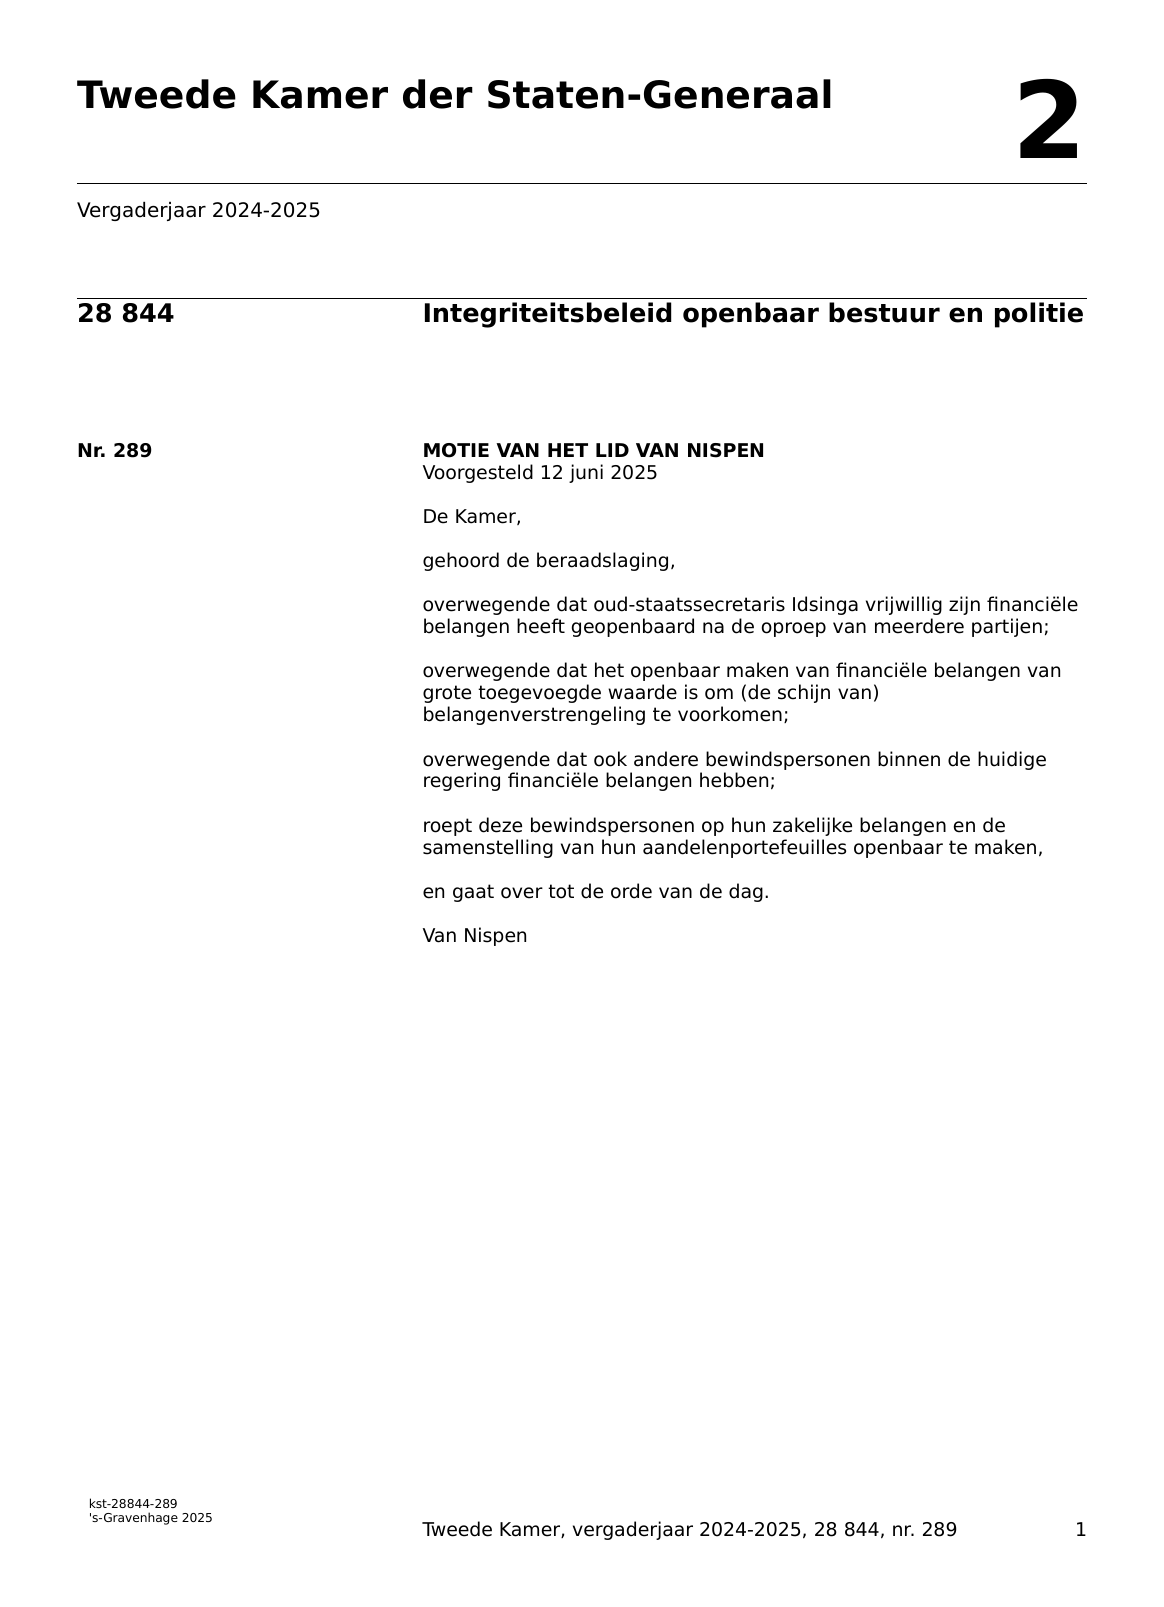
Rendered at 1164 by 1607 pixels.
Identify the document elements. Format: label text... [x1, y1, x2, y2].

table_header 2 [886, 59, 1087, 183]
text 's-Gravenhage 2025 [88, 1511, 323, 1525]
table_cell Vergaderjaar 2024-2025 [77, 184, 1087, 298]
text gehoord de beraadslaging, [422, 550, 1087, 572]
text kst-28844-289 [88, 1497, 323, 1511]
subtitle 28 844 Integriteitsbeleid openbaar bestuur en politie [77, 299, 1087, 329]
text Voorgesteld 12 juni 2025 [422, 462, 1087, 484]
text De Kamer, [422, 506, 1087, 528]
text overwegende dat ook andere bewindspersonen binnen de huidige regering financiële belangen hebben; [422, 748, 1087, 792]
text overwegende dat het openbaar maken van financiële belangen van grote toegevoegde waarde is om (de schijn van) belangenverstrengeling te voorkomen; [422, 660, 1087, 726]
text en gaat over tot de orde van de dag. [422, 881, 1087, 903]
subtitle Nr. 289 MOTIE VAN HET LID VAN NISPEN [77, 440, 1087, 462]
table_header Tweede Kamer der Staten-Generaal [77, 59, 886, 183]
text roept deze bewindspersonen op hun zakelijke belangen en de samenstelling van hun aandelenportefeuilles openbaar te maken, [422, 814, 1087, 858]
text Van Nispen [422, 925, 1087, 947]
text overwegende dat oud-staatssecretaris Idsinga vrijwillig zijn financiële belangen heeft geopenbaard na de oproep van meerdere partijen; [422, 594, 1087, 638]
